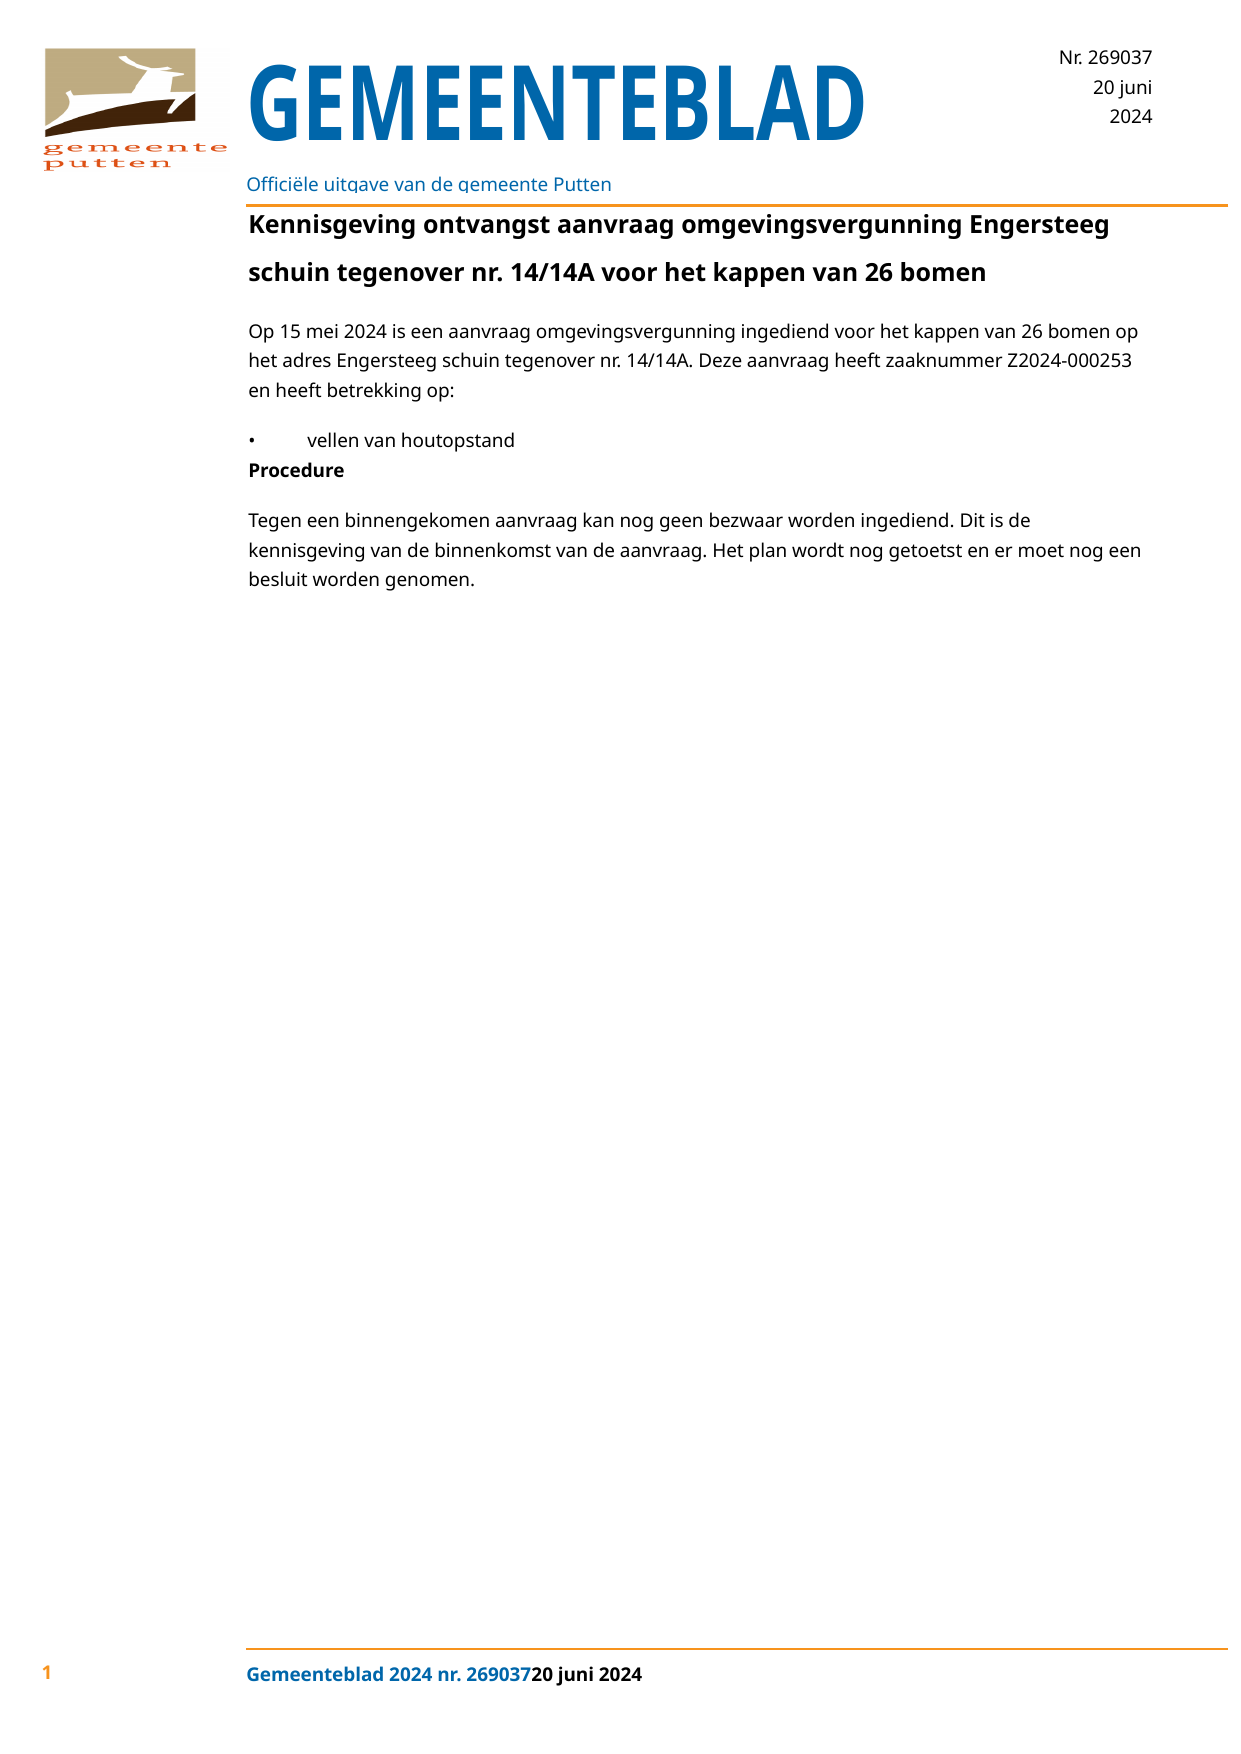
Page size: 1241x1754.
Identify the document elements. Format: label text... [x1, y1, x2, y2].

text Kennisgeving ontvangst aanvraag omgevingsvergunning Engersteeg schuin tegenover nr. 14/14A voor het kappen van 26 bomen [248, 207, 1152, 288]
text Op 15 mei 2024 is een aanvraag omgevingsvergunning ingediend voor het kappen van 26 bomen op het adres Engersteeg schuin tegenover nr. 14/14A. Deze aanvraag heeft zaaknummer Z2024-000253 en heeft betrekking op: [248, 318, 1152, 403]
list vellen van houtopstand [248, 427, 1152, 453]
text Procedure [248, 457, 1152, 483]
text Tegen een binnengekomen aanvraag kan nog geen bezwaar worden ingediend. Dit is de kennisgeving van de binnenkomst van de aanvraag. Het plan wordt nog getoetst en er moet nog een besluit worden genomen. [248, 507, 1152, 592]
picture [41, 47, 231, 172]
